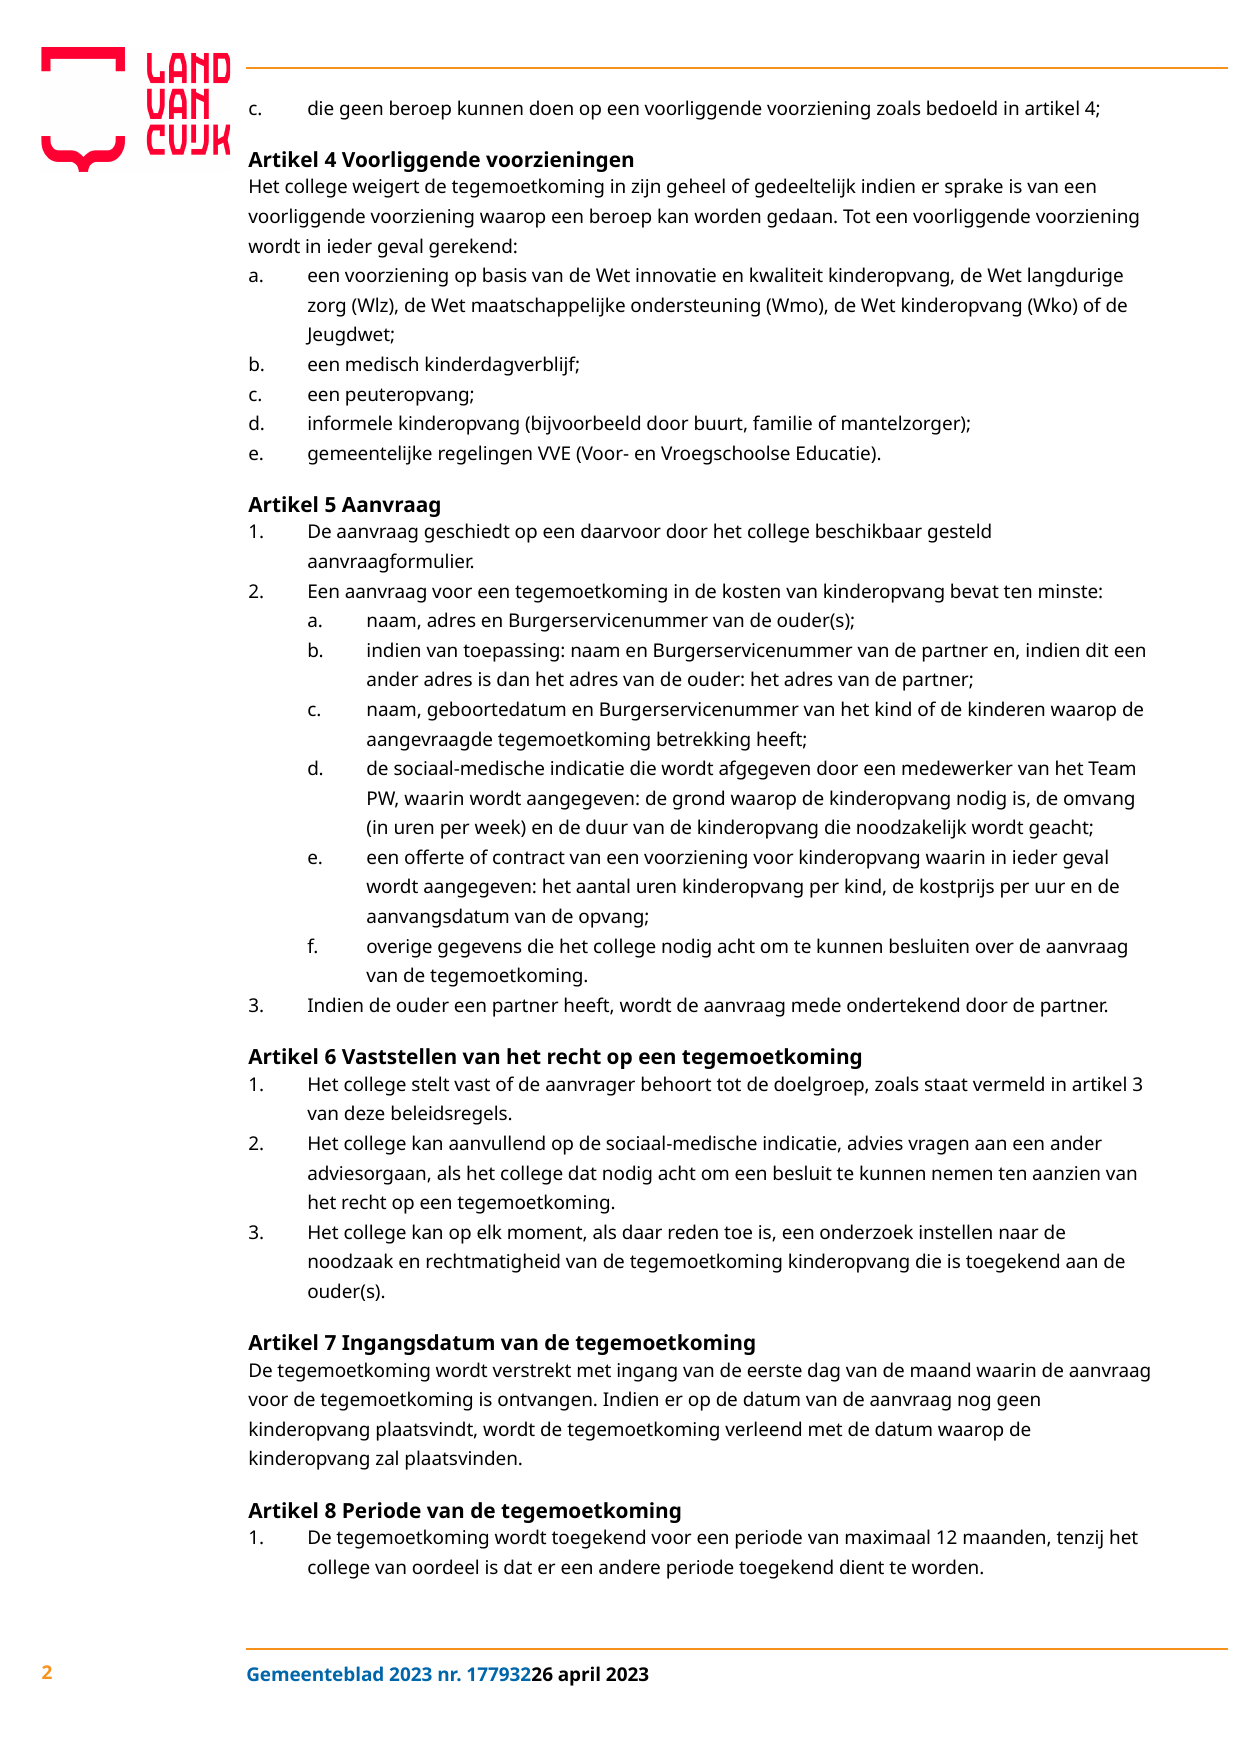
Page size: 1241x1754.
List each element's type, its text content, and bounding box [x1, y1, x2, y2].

text Artikel 8 Periode van de tegemoetkoming [248, 1496, 1152, 1524]
picture [41, 47, 231, 172]
list naam, geboortedatum en Burgerservicenummer van het kind of de kinderen waarop de aangevraagde tegemoetkoming betrekking heeft; [307, 696, 1152, 752]
list Indien de ouder een partner heeft, wordt de aanvraag mede ondertekend door de partner. [248, 992, 1152, 1018]
list Het college kan op elk moment, als daar reden toe is, een onderzoek instellen naar de noodzaak en rechtmatigheid van de tegemoetkoming kinderopvang die is toegekend aan de ouder(s). [248, 1219, 1152, 1304]
list Een aanvraag voor een tegemoetkoming in de kosten van kinderopvang bevat ten minste: [248, 578, 1152, 604]
text Artikel 5 Aanvraag [248, 490, 1152, 519]
list naam, adres en Burgerservicenummer van de ouder(s); [307, 607, 1152, 633]
text Artikel 4 Voorliggende voorzieningen [248, 145, 1152, 174]
list Het college kan aanvullend op de sociaal-medische indicatie, advies vragen aan een ander adviesorgaan, als het college dat nodig acht om een besluit te kunnen nemen ten aanzien van het recht op een tegemoetkoming. [248, 1130, 1152, 1215]
text Artikel 6 Vaststellen van het recht op een tegemoetkoming [248, 1042, 1152, 1071]
list een offerte of contract van een voorziening voor kinderopvang waarin in ieder geval wordt aangegeven: het aantal uren kinderopvang per kind, de kostprijs per uur en de aanvangsdatum van de opvang; [307, 844, 1152, 929]
list De aanvraag geschiedt op een daarvoor door het college beschikbaar gesteld aanvraagformulier. [248, 519, 1152, 574]
list indien van toepassing: naam en Burgerservicenummer van de partner en, indien dit een ander adres is dan het adres van de ouder: het adres van de partner; [307, 637, 1152, 692]
list informele kinderopvang (bijvoorbeeld door buurt, familie of mantelzorger); [248, 410, 1152, 436]
text Artikel 7 Ingangsdatum van de tegemoetkoming [248, 1328, 1152, 1357]
list een peuteropvang; [248, 381, 1152, 406]
list overige gegevens die het college nodig acht om te kunnen besluiten over de aanvraag van de tegemoetkoming. [307, 933, 1152, 988]
list die geen beroep kunnen doen op een voorliggende voorziening zoals bedoeld in artikel 4; [248, 95, 1152, 121]
list Het college stelt vast of de aanvrager behoort tot de doelgroep, zoals staat vermeld in artikel 3 van deze beleidsregels. [248, 1071, 1152, 1126]
list een voorziening op basis van de Wet innovatie en kwaliteit kinderopvang, de Wet langdurige zorg (Wlz), de Wet maatschappelijke ondersteuning (Wmo), de Wet kinderopvang (Wko) of de Jeugdwet; [248, 262, 1152, 347]
text Het college weigert de tegemoetkoming in zijn geheel of gedeeltelijk indien er sprake is van een voorliggende voorziening waarop een beroep kan worden gedaan. Tot een voorliggende voorziening wordt in ieder geval gerekend: [248, 174, 1152, 258]
list een medisch kinderdagverblijf; [248, 351, 1152, 377]
list de sociaal-medische indicatie die wordt afgegeven door een medewerker van het Team PW, waarin wordt aangegeven: de grond waarop de kinderopvang nodig is, de omvang (in uren per week) en de duur van de kinderopvang die noodzakelijk wordt geacht; [307, 755, 1152, 840]
list De tegemoetkoming wordt toegekend voor een periode van maximaal 12 maanden, tenzij het college van oordeel is dat er een andere periode toegekend dient te worden. [248, 1524, 1152, 1580]
list gemeentelijke regelingen VVE (Voor- en Vroegschoolse Educatie). [248, 440, 1152, 466]
text De tegemoetkoming wordt verstrekt met ingang van de eerste dag van de maand waarin de aanvraag voor de tegemoetkoming is ontvangen. Indien er op de datum van de aanvraag nog geen kinderopvang plaatsvindt, wordt de tegemoetkoming verleend met de datum waarop de kinderopvang zal plaatsvinden. [248, 1357, 1152, 1471]
